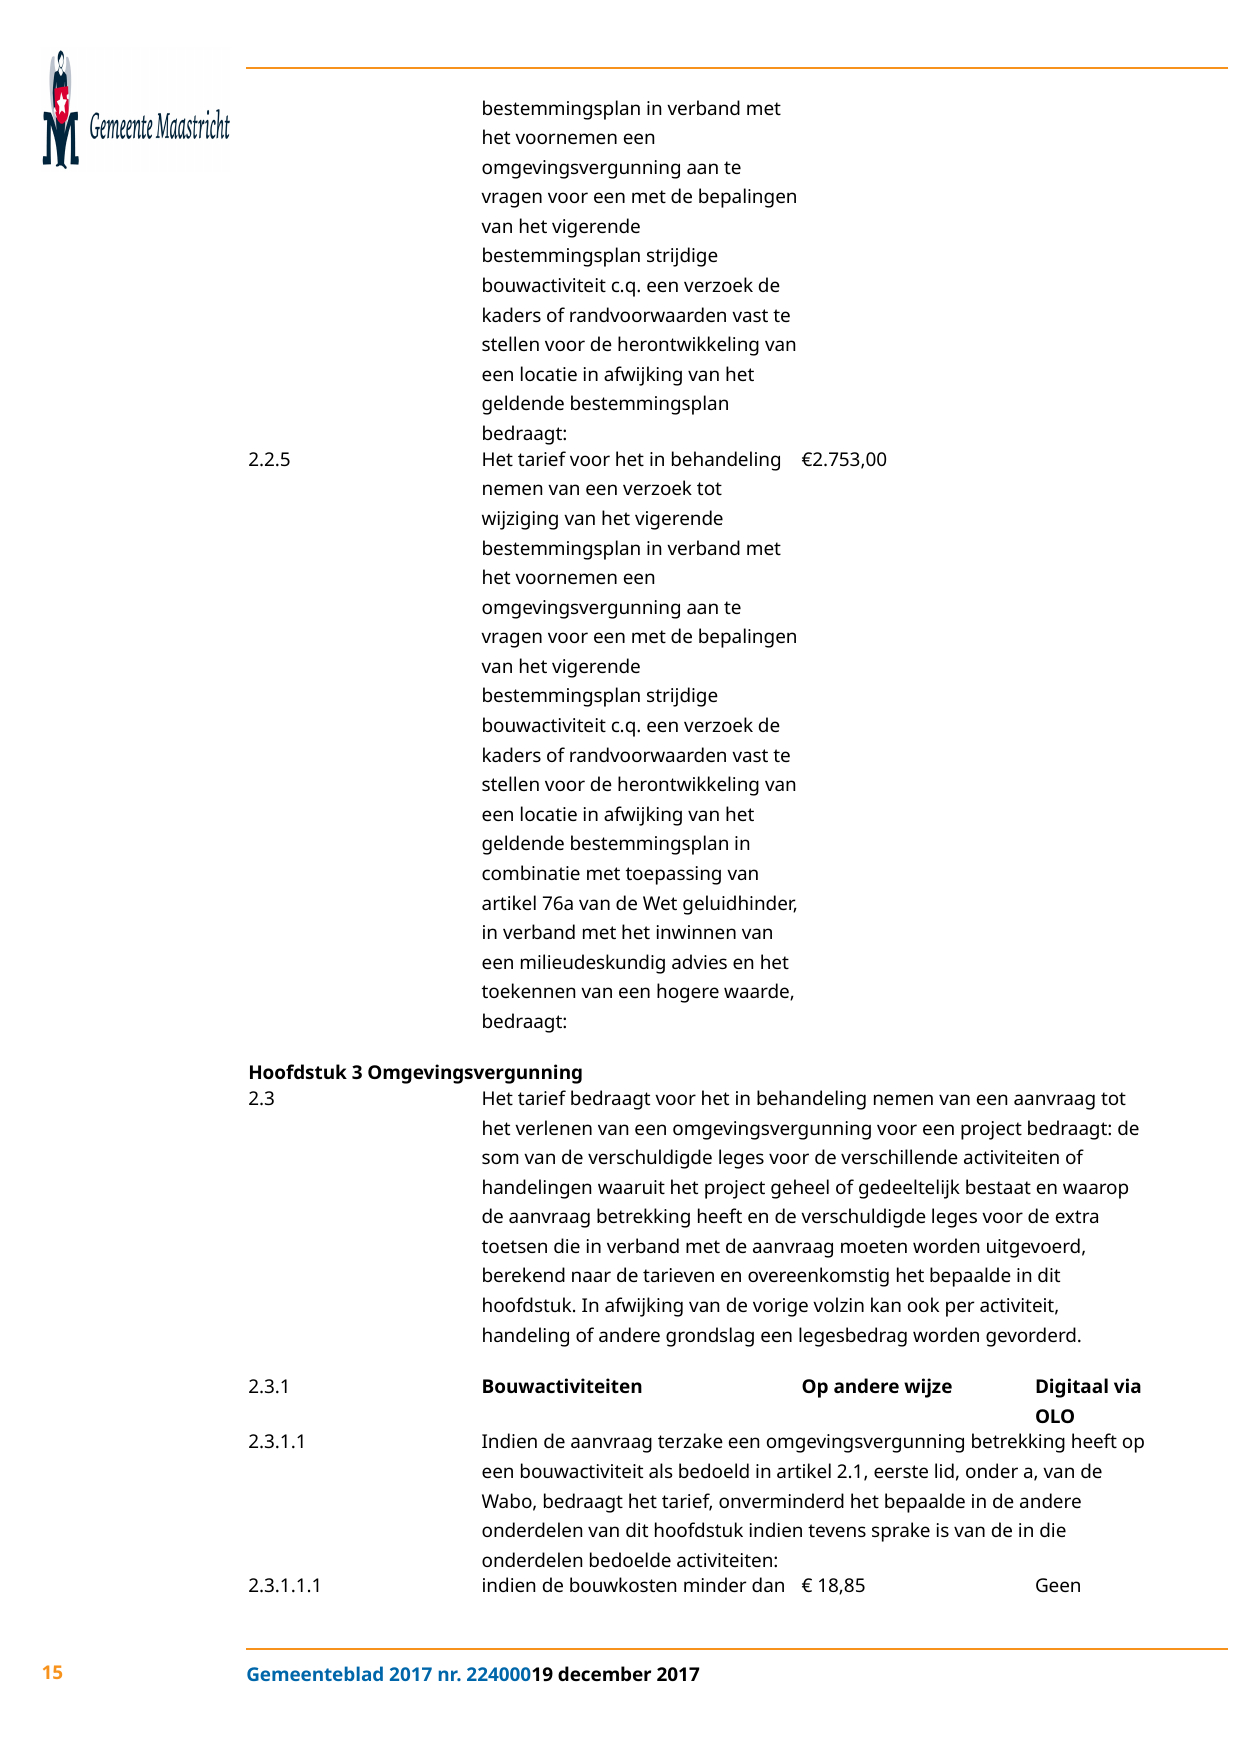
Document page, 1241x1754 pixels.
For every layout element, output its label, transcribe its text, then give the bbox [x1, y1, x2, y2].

table_cell [801, 1060, 1035, 1085]
table_cell Het tarief bedraagt voor het in behandeling nemen van een aanvraag tot het verlenen van een omgevingsvergunning voor een project bedraagt: de som van de verschuldigde leges voor de verschillende activiteiten of handelingen waaruit het project geheel of gedeeltelijk bestaat en waarop de aanvraag betrekking heeft en de verschuldigde leges voor de extra toetsen die in verband met de aanvraag moeten worden uitgevoerd, berekend naar de tarieven en overeenkomstig het bepaalde in dit hoofdstuk. In afwijking van de vorige volzin kan ook per activiteit, handeling of andere grondslag een legesbedrag worden gevorderd. [481, 1085, 1152, 1348]
table_cell Bouwactiviteiten [481, 1373, 801, 1429]
table_cell € 18,85 [801, 1573, 1035, 1598]
table_cell €2.753,00 [801, 446, 1035, 1034]
table_cell [801, 1034, 1035, 1059]
table_cell [801, 95, 1035, 446]
table_cell [1035, 1060, 1152, 1085]
table_cell Digitaal via OLO [1035, 1373, 1152, 1429]
table_cell 2.2.5 [248, 446, 481, 1034]
table_cell 2.3.1 [248, 1373, 481, 1429]
table_cell 2.3 [248, 1085, 481, 1348]
table_cell [248, 95, 481, 446]
table_cell [1035, 1348, 1152, 1373]
table_cell Indien de aanvraag terzake een omgevingsvergunning betrekking heeft op een bouwactiviteit als bedoeld in artikel 2.1, eerste lid, onder a, van de Wabo, bedraagt het tarief, onverminderd het bepaalde in de andere onderdelen van dit hoofdstuk indien tevens sprake is van de in die onderdelen bedoelde activiteiten: [481, 1429, 1152, 1573]
table_cell 2.3.1.1.1 [248, 1573, 481, 1598]
table_cell Het tarief voor het in behandeling nemen van een verzoek tot wijziging van het vigerende bestemmingsplan in verband met het voornemen een omgevingsvergunning aan te vragen voor een met de bepalingen van het vigerende bestemmingsplan strijdige bouwactiviteit c.q. een verzoek de kaders of randvoorwaarden vast te stellen voor de herontwikkeling van een locatie in afwijking van het geldende bestemmingsplan in combinatie met toepassing van artikel 76a van de Wet geluidhinder, in verband met het inwinnen van een milieudeskundig advies en het toekennen van een hogere waarde, bedraagt: [481, 446, 801, 1034]
table_cell 2.3.1.1 [248, 1429, 481, 1573]
table_cell Geen [1035, 1573, 1152, 1598]
table_cell Op andere wijze [801, 1373, 1035, 1429]
table_cell [1035, 1034, 1152, 1059]
table_cell indien de bouwkosten minder dan [481, 1573, 801, 1598]
table_cell [248, 1348, 481, 1373]
picture [41, 47, 231, 172]
table_cell [481, 1348, 801, 1373]
table_cell [1035, 446, 1152, 1034]
table_cell [481, 1034, 801, 1059]
table_cell [248, 1034, 481, 1059]
table_cell [801, 1348, 1035, 1373]
table_cell bestemmingsplan in verband met het voornemen een omgevingsvergunning aan te vragen voor een met de bepalingen van het vigerende bestemmingsplan strijdige bouwactiviteit c.q. een verzoek de kaders of randvoorwaarden vast te stellen voor de herontwikkeling van een locatie in afwijking van het geldende bestemmingsplan bedraagt: [481, 95, 801, 446]
table_cell Hoofdstuk 3 Omgevingsvergunning [248, 1060, 801, 1085]
table_cell [1035, 95, 1152, 446]
